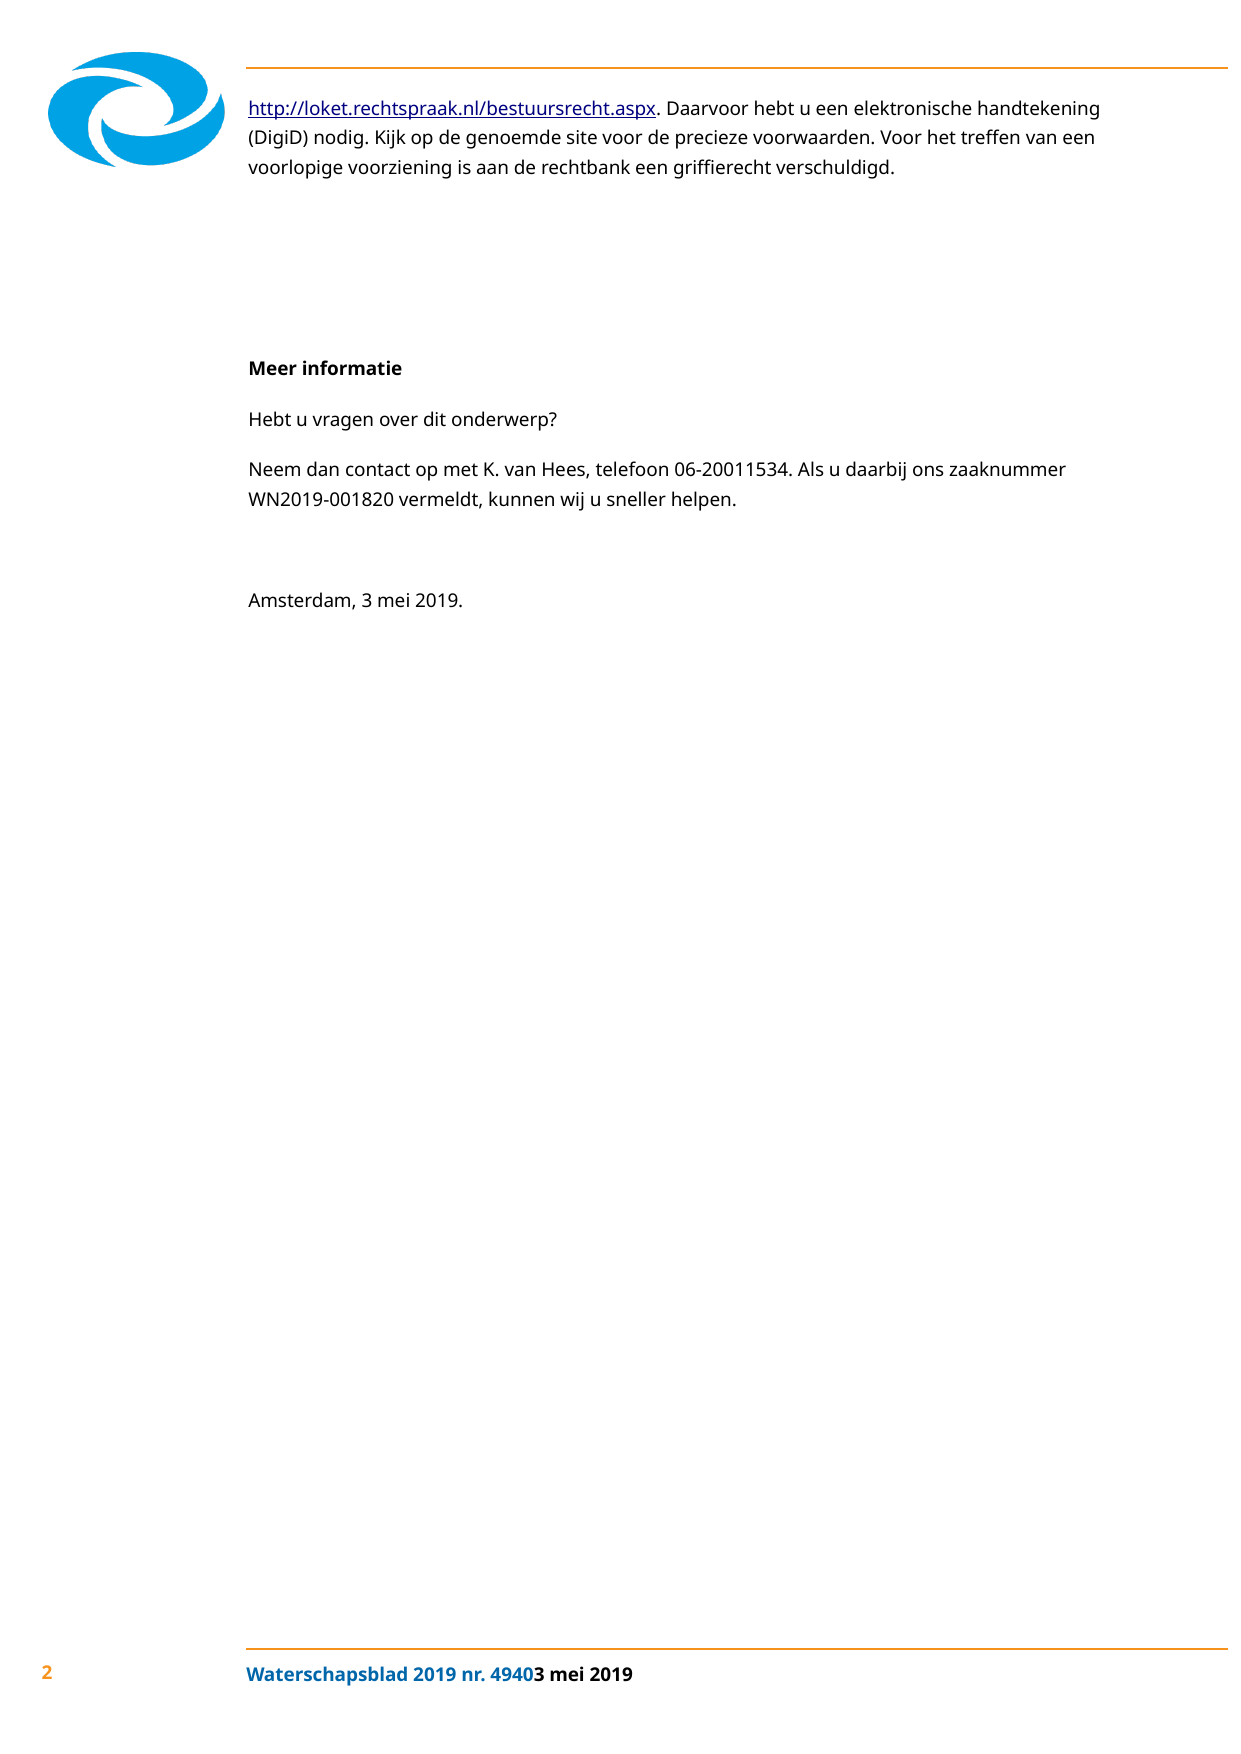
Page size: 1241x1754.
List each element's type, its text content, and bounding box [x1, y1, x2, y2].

text Amsterdam, 3 mei 2019. [248, 587, 1152, 613]
text Meer informatie [248, 356, 1152, 381]
text http://loket.rechtspraak.nl/bestuursrecht.aspx. Daarvoor hebt u een elektronische handtekening (DigiD) nodig. Kijk op de genoemde site voor de precieze voorwaarden. Voor het treffen van een voorlopige voorziening is aan de rechtbank een griffierecht verschuldigd. [248, 95, 1152, 180]
picture [41, 47, 231, 172]
text Hebt u vragen over dit onderwerp? [248, 406, 1152, 432]
text Neem dan contact op met K. van Hees, telefoon 06-20011534. Als u daarbij ons zaaknummer WN2019-001820 vermeldt, kunnen wij u sneller helpen. [248, 456, 1152, 512]
